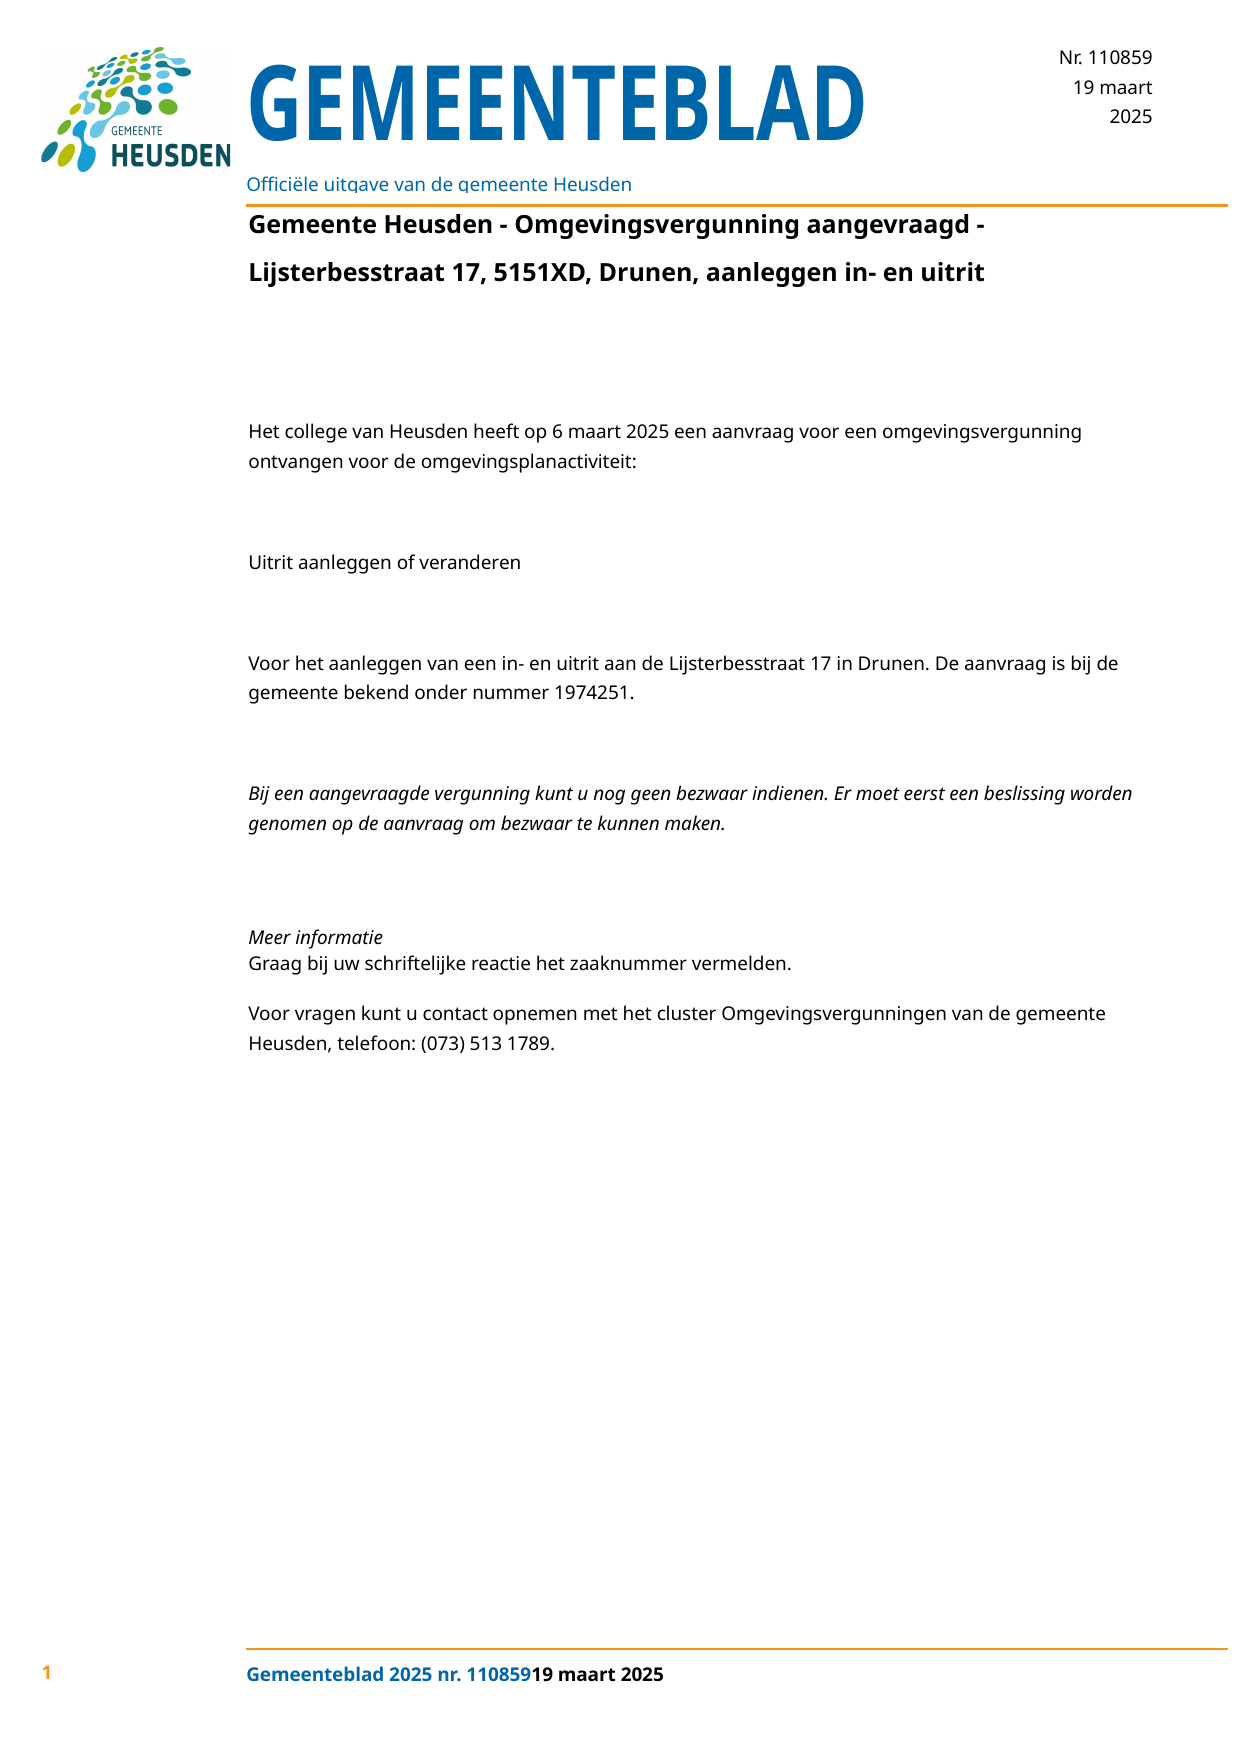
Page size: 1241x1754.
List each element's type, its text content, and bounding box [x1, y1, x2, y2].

picture [41, 47, 231, 172]
text Graag bij uw schriftelijke reactie het zaaknummer vermelden. [248, 950, 1152, 976]
text Bij een aangevraagde vergunning kunt u nog geen bezwaar indienen. Er moet eerst een beslissing worden genomen op de aanvraag om bezwaar te kunnen maken. [248, 780, 1152, 836]
text Uitrit aanleggen of veranderen [248, 549, 1152, 575]
text Voor het aanleggen van een in- en uitrit aan de Lijsterbesstraat 17 in Drunen. De aanvraag is bij de gemeente bekend onder nummer 1974251. [248, 650, 1152, 705]
text Gemeente Heusden - Omgevingsvergunning aangevraagd - Lijsterbesstraat 17, 5151XD, Drunen, aanleggen in- en uitrit [248, 207, 1152, 288]
text Voor vragen kunt u contact opnemen met het cluster Omgevingsvergunningen van de gemeente Heusden, telefoon: (073) 513 1789. [248, 1001, 1152, 1056]
text Het college van Heusden heeft op 6 maart 2025 een aanvraag voor een omgevingsvergunning ontvangen voor de omgevingsplanactiviteit: [248, 419, 1152, 474]
text Meer informatie [248, 924, 1152, 950]
